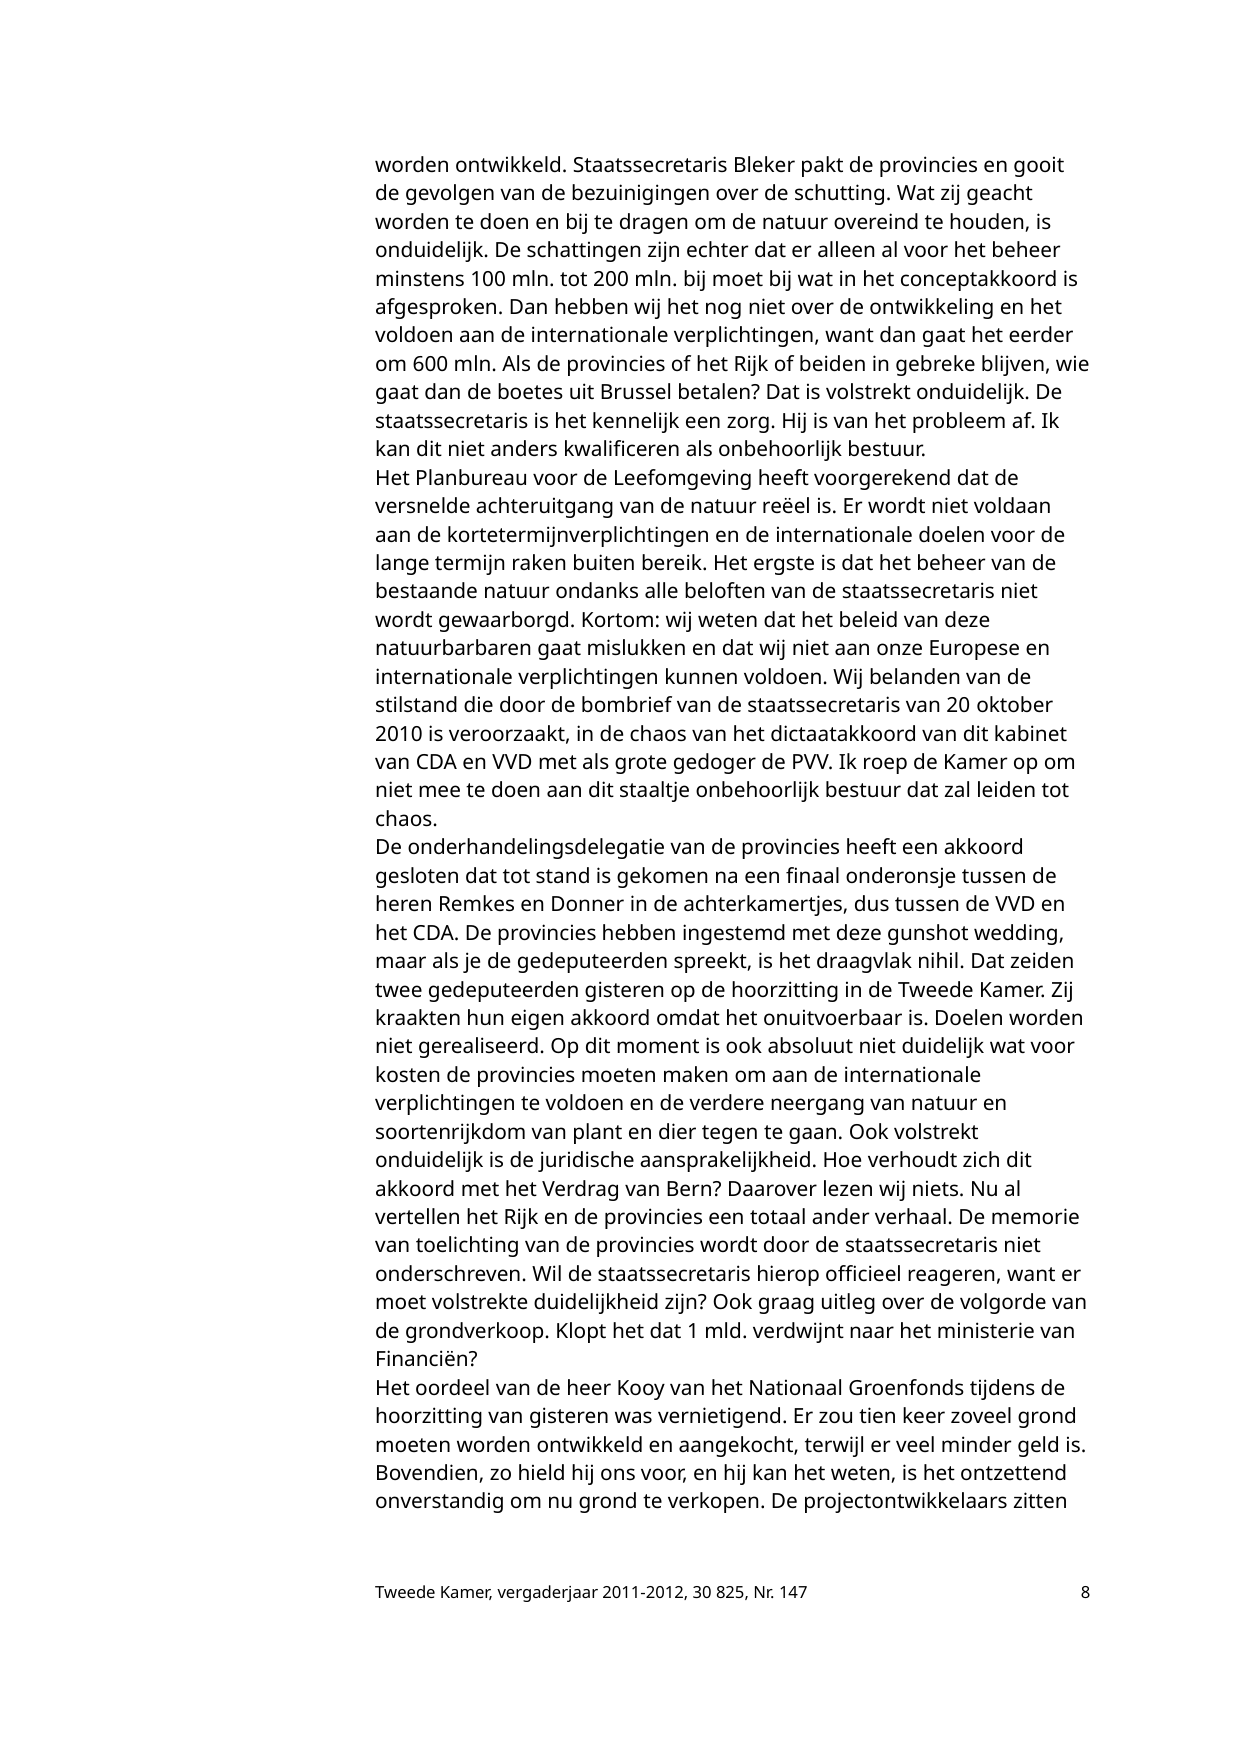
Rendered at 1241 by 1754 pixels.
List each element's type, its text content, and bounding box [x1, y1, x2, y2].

text Het Planbureau voor de Leefomgeving heeft voorgerekend dat de versnelde achteruitgang van de natuur reëel is. Er wordt niet voldaan aan de kortetermijnverplichtingen en de internationale doelen voor de lange termijn raken buiten bereik. Het ergste is dat het beheer van de bestaande natuur ondanks alle beloften van de staatssecretaris niet wordt gewaarborgd. Kortom: wij weten dat het beleid van deze natuurbarbaren gaat mislukken en dat wij niet aan onze Europese en internationale verplichtingen kunnen voldoen. Wij belanden van de stilstand die door de bombrief van de staatssecretaris van 20 oktober 2010 is veroorzaakt, in de chaos van het dictaatakkoord van dit kabinet van CDA en VVD met als grote gedoger de PVV. Ik roep de Kamer op om niet mee te doen aan dit staaltje onbehoorlijk bestuur dat zal leiden tot chaos. [375, 463, 1090, 832]
text De onderhandelingsdelegatie van de provincies heeft een akkoord gesloten dat tot stand is gekomen na een finaal onderonsje tussen de heren Remkes en Donner in de achterkamertjes, dus tussen de VVD en het CDA. De provincies hebben ingestemd met deze gunshot wedding, maar als je de gedeputeerden spreekt, is het draagvlak nihil. Dat zeiden twee gedeputeerden gisteren op de hoorzitting in de Tweede Kamer. Zij kraakten hun eigen akkoord omdat het onuitvoerbaar is. Doelen worden niet gerealiseerd. Op dit moment is ook absoluut niet duidelijk wat voor kosten de provincies moeten maken om aan de internationale verplichtingen te voldoen en de verdere neergang van natuur en soortenrijkdom van plant en dier tegen te gaan. Ook volstrekt onduidelijk is de juridische aansprakelijkheid. Hoe verhoudt zich dit akkoord met het Verdrag van Bern? Daarover lezen wij niets. Nu al vertellen het Rijk en de provincies een totaal ander verhaal. De memorie van toelichting van de provincies wordt door de staatssecretaris niet onderschreven. Wil de staatssecretaris hierop officieel reageren, want er moet volstrekte duidelijkheid zijn? Ook graag uitleg over de volgorde van de grondverkoop. Klopt het dat 1 mld. verdwijnt naar het ministerie van Financiën? [375, 832, 1090, 1373]
text worden ontwikkeld. Staatssecretaris Bleker pakt de provincies en gooit de gevolgen van de bezuinigingen over de schutting. Wat zij geacht worden te doen en bij te dragen om de natuur overeind te houden, is onduidelijk. De schattingen zijn echter dat er alleen al voor het beheer minstens 100 mln. tot 200 mln. bij moet bij wat in het conceptakkoord is afgesproken. Dan hebben wij het nog niet over de ontwikkeling en het voldoen aan de internationale verplichtingen, want dan gaat het eerder om 600 mln. Als de provincies of het Rijk of beiden in gebreke blijven, wie gaat dan de boetes uit Brussel betalen? Dat is volstrekt onduidelijk. De staatssecretaris is het kennelijk een zorg. Hij is van het probleem af. Ik kan dit niet anders kwalificeren als onbehoorlijk bestuur. [375, 150, 1090, 463]
text Het oordeel van de heer Kooy van het Nationaal Groenfonds tijdens de hoorzitting van gisteren was vernietigend. Er zou tien keer zoveel grond moeten worden ontwikkeld en aangekocht, terwijl er veel minder geld is. Bovendien, zo hield hij ons voor, en hij kan het weten, is het ontzettend onverstandig om nu grond te verkopen. De projectontwikkelaars zitten [375, 1373, 1090, 1515]
